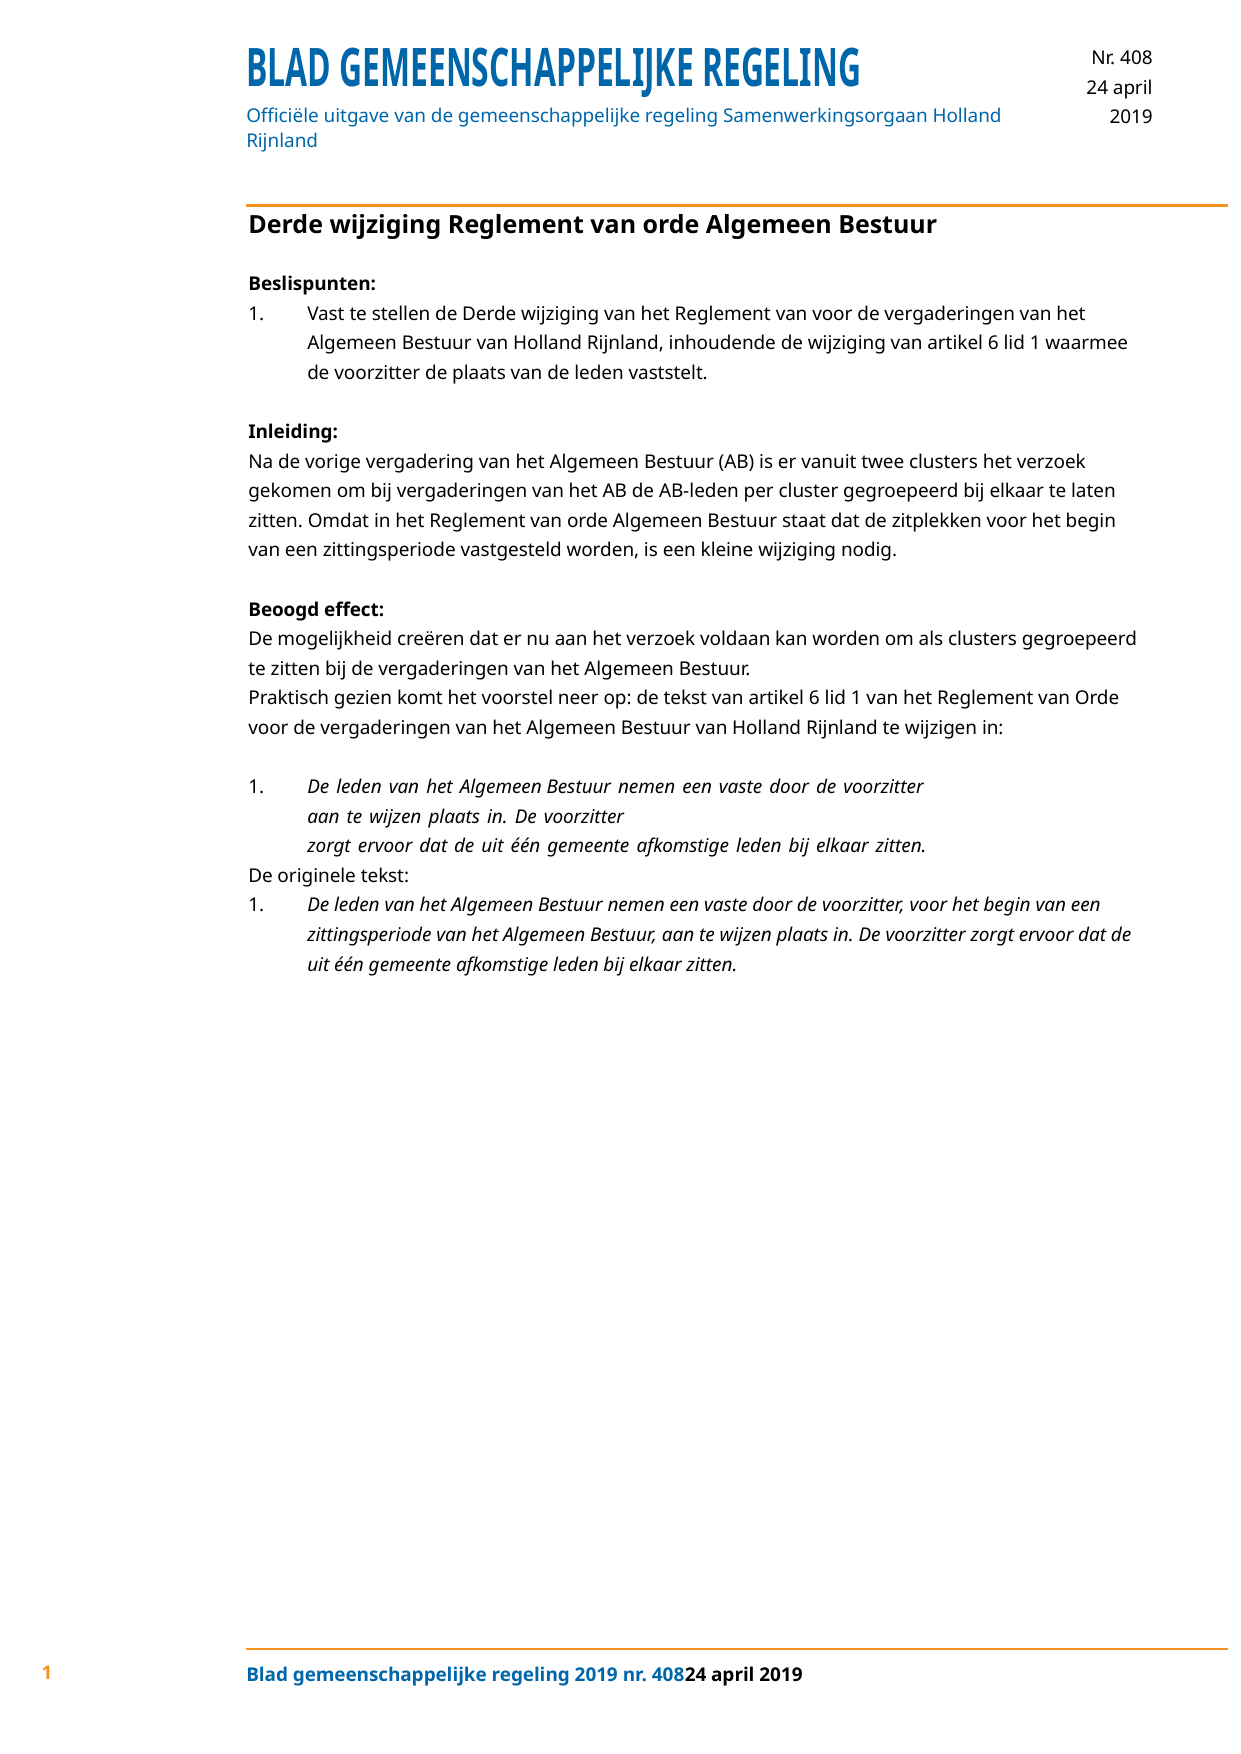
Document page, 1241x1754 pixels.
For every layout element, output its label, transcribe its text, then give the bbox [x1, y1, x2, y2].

list De leden van het Algemeen Bestuur nemen een vaste door de voorzitter, voor het begin van een zittingsperiode van het Algemeen Bestuur, aan te wijzen plaats in. De voorzitter zorgt ervoor dat de uit één gemeente afkomstige leden bij elkaar zitten. [248, 892, 1152, 976]
list Vast te stellen de Derde wijziging van het Reglement van voor de vergaderingen van het Algemeen Bestuur van Holland Rijnland, inhoudende de wijziging van artikel 6 lid 1 waarmee de voorzitter de plaats van de leden vaststelt. [248, 300, 1152, 385]
text Inleiding: [248, 418, 1152, 444]
text Derde wijziging Reglement van orde Algemeen Bestuur [248, 207, 1152, 241]
text Praktisch gezien komt het voorstel neer op: de tekst van artikel 6 lid 1 van het Reglement van Orde voor de vergaderingen van het Algemeen Bestuur van Holland Rijnland te wijzigen in: [248, 684, 1152, 740]
list De leden van het Algemeen Bestuur nemen een vaste door de voorzitter aan te wijzen plaats in. De voorzitter zorgt ervoor dat de uit één gemeente afkomstige leden bij elkaar zitten. [248, 773, 1152, 858]
text De originele tekst: [248, 862, 1152, 888]
text De mogelijkheid creëren dat er nu aan het verzoek voldaan kan worden om als clusters gegroepeerd te zitten bij de vergaderingen van het Algemeen Bestuur. [248, 625, 1152, 681]
text Beslispunten: [248, 270, 1152, 296]
text Na de vorige vergadering van het Algemeen Bestuur (AB) is er vanuit twee clusters het verzoek gekomen om bij vergaderingen van het AB de AB-leden per cluster gegroepeerd bij elkaar te laten zitten. Omdat in het Reglement van orde Algemeen Bestuur staat dat de zitplekken voor het begin van een zittingsperiode vastgesteld worden, is een kleine wijziging nodig. [248, 448, 1152, 562]
text Beoogd effect: [248, 596, 1152, 621]
picture [41, 47, 231, 172]
